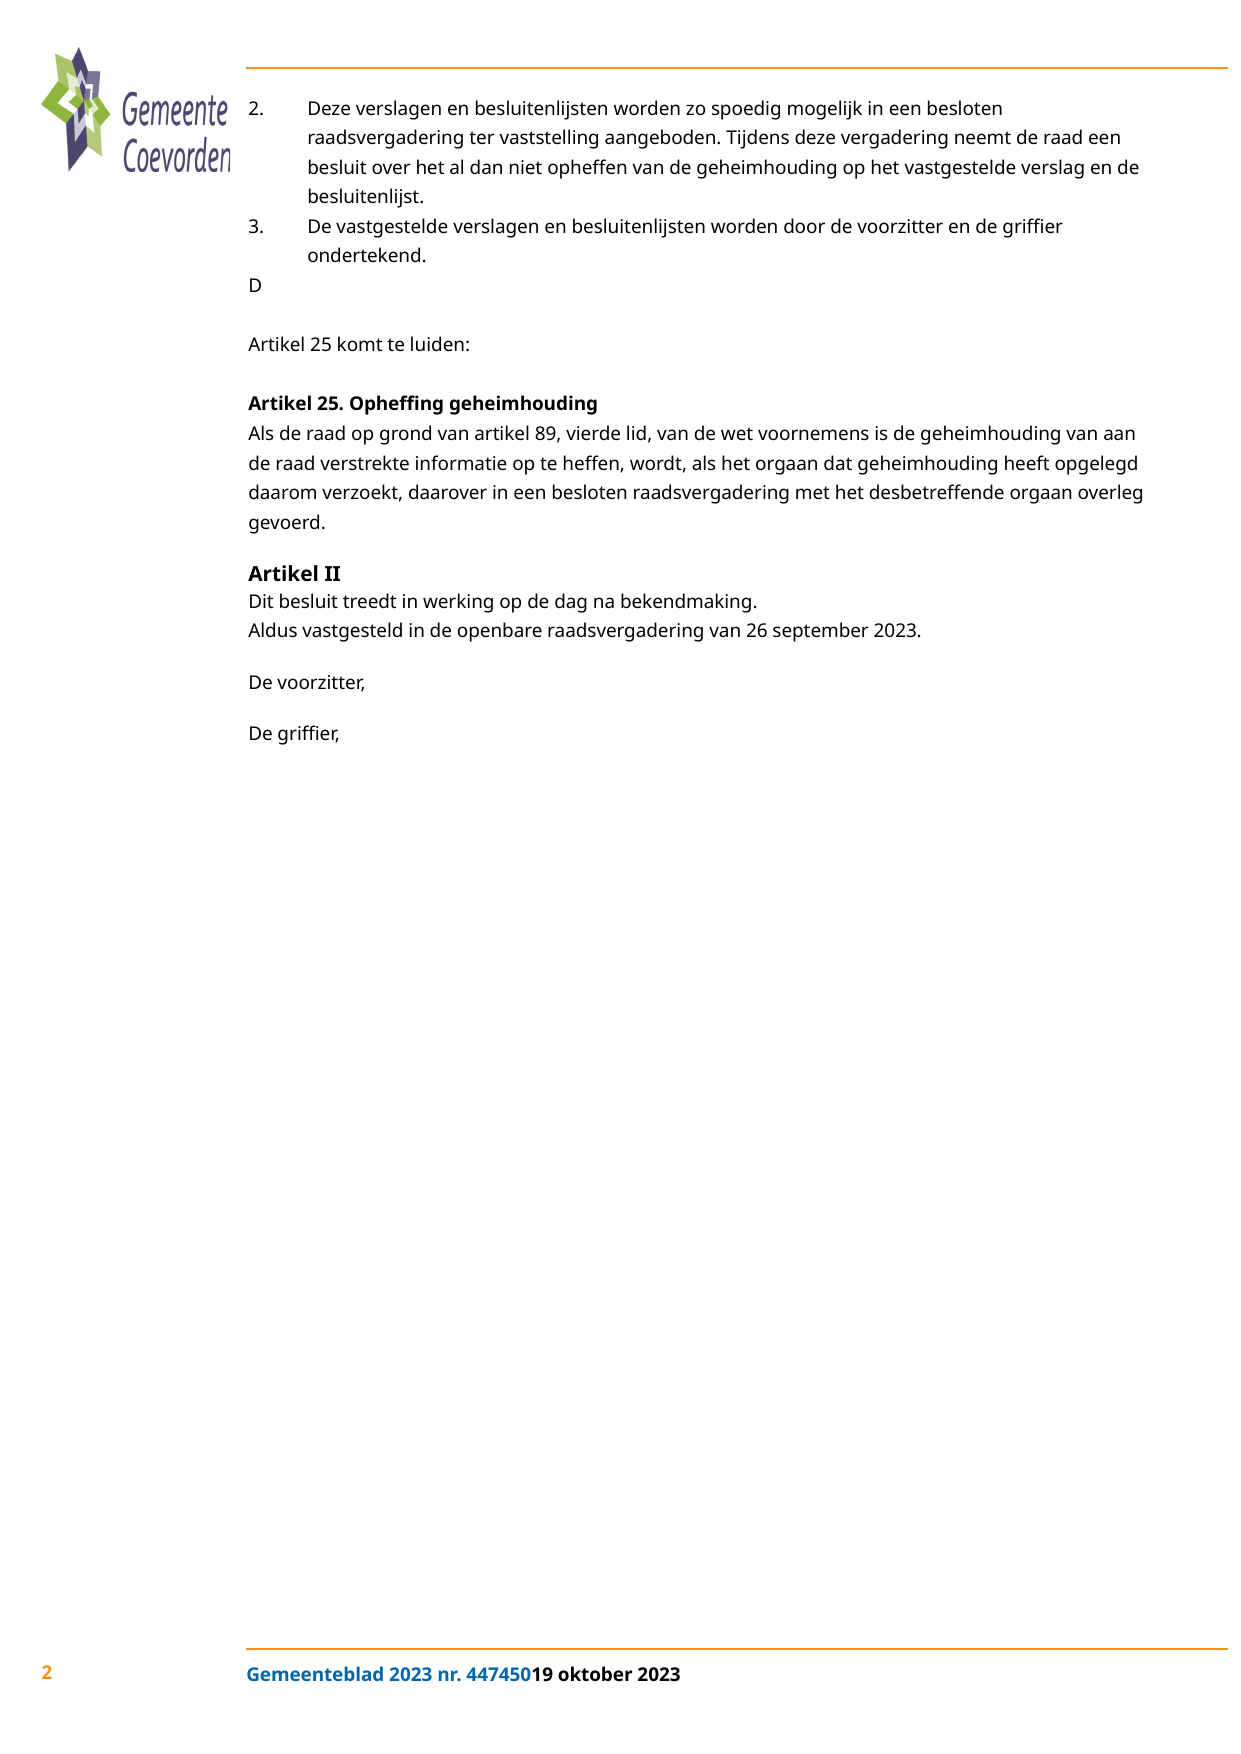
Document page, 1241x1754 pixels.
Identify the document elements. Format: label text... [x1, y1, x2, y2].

text Als de raad op grond van artikel 89, vierde lid, van de wet voornemens is de geheimhouding van aan de raad verstrekte informatie op te heffen, wordt, als het orgaan dat geheimhouding heeft opgelegd daarom verzoekt, daarover in een besloten raadsvergadering met het desbetreffende orgaan overleg gevoerd. [248, 420, 1152, 535]
text Artikel 25 komt te luiden: [248, 331, 1152, 357]
picture [41, 47, 231, 172]
text De voorzitter, [248, 669, 1152, 694]
text D [248, 272, 1152, 298]
list De vastgestelde verslagen en besluitenlijsten worden door de voorzitter en de griffier ondertekend. [248, 213, 1152, 268]
text Dit besluit treedt in werking op de dag na bekendmaking. [248, 588, 1152, 613]
text Aldus vastgesteld in de openbare raadsvergadering van 26 september 2023. [248, 617, 1152, 643]
text De griffier, [248, 720, 1152, 746]
list Deze verslagen en besluitenlijsten worden zo spoedig mogelijk in een besloten raadsvergadering ter vaststelling aangeboden. Tijdens deze vergadering neemt de raad een besluit over het al dan niet opheffen van de geheimhouding op het vastgestelde verslag en de besluitenlijst. [248, 95, 1152, 209]
text Artikel II [248, 559, 1152, 588]
text Artikel 25. Opheffing geheimhouding [248, 391, 1152, 416]
